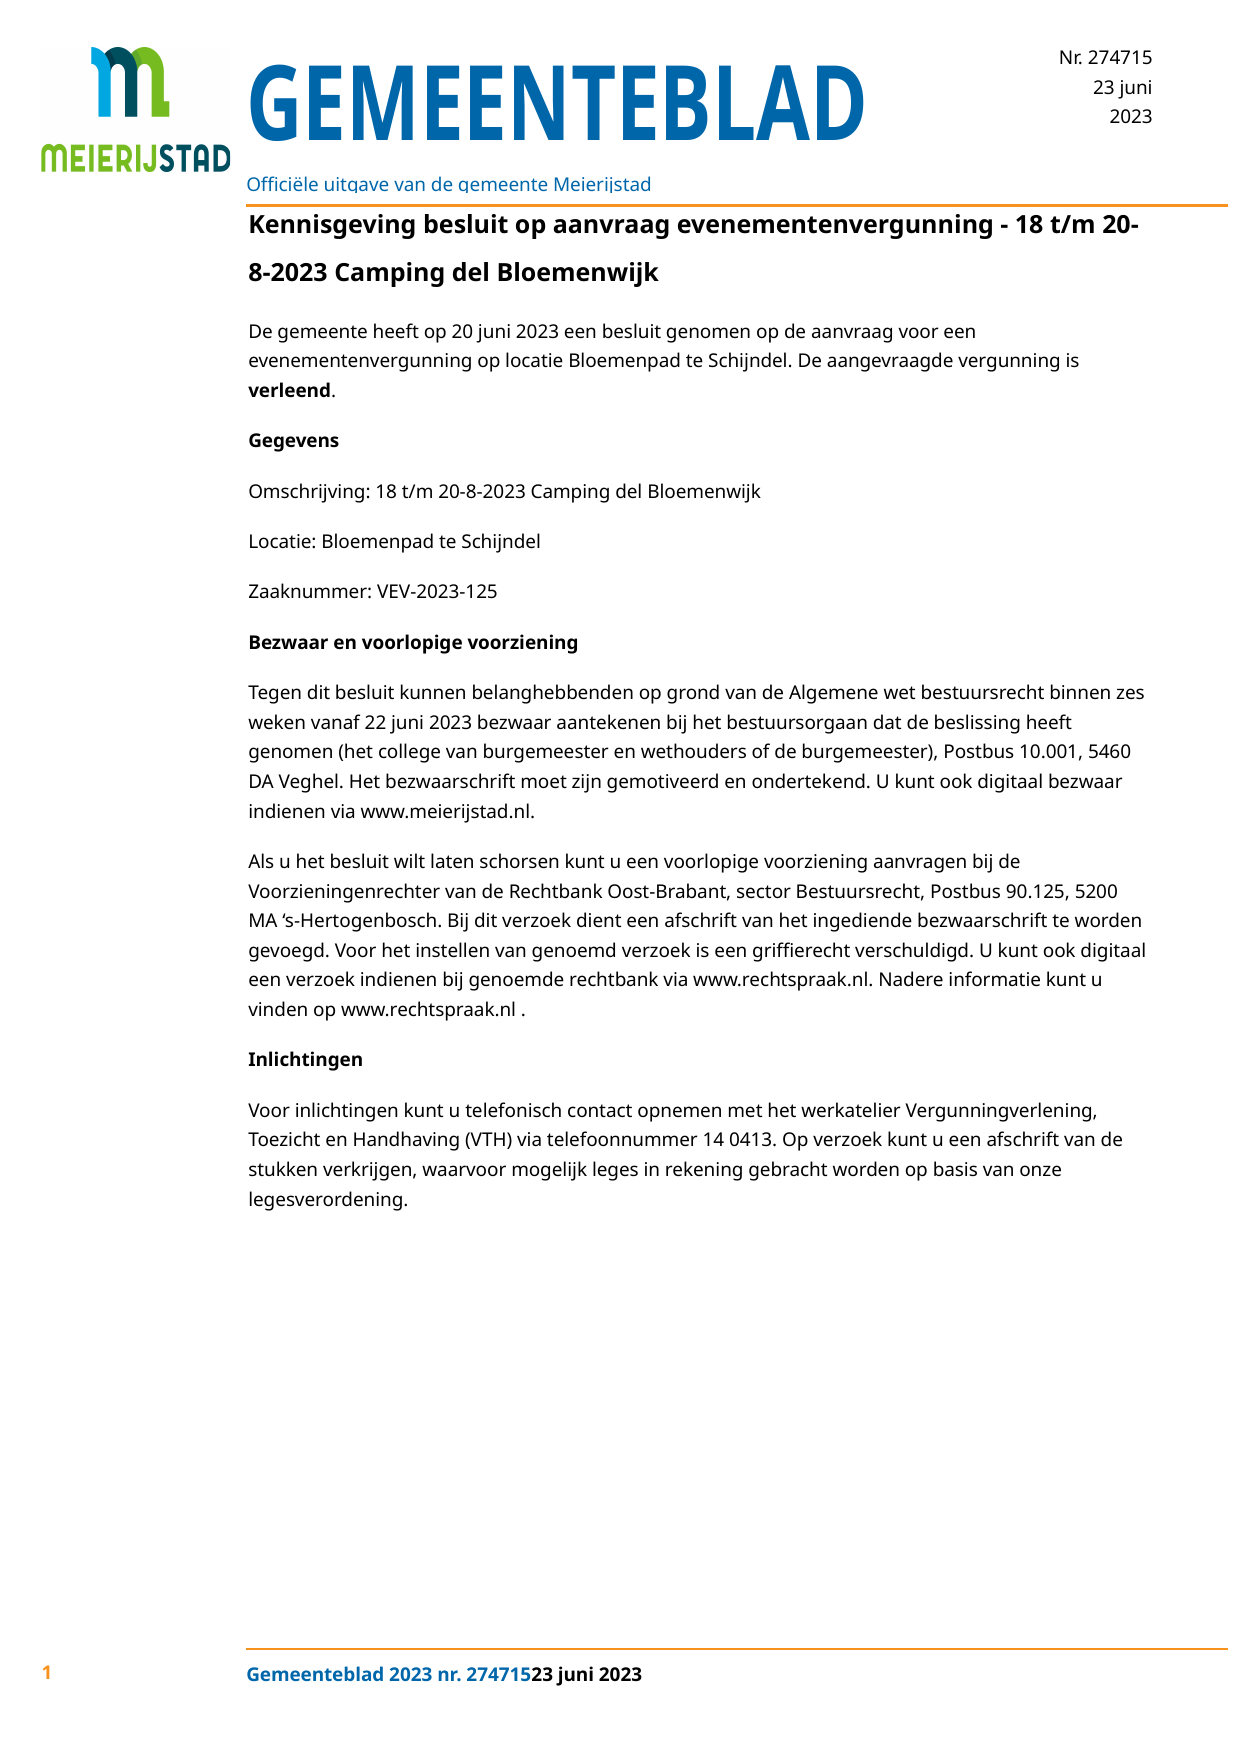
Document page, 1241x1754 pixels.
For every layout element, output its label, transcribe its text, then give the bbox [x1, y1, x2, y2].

text Voor inlichtingen kunt u telefonisch contact opnemen met het werkatelier Vergunningverlening, Toezicht en Handhaving (VTH) via telefoonnummer 14 0413. Op verzoek kunt u een afschrift van de stukken verkrijgen, waarvoor mogelijk leges in rekening gebracht worden op basis van onze legesverordening. [248, 1097, 1152, 1212]
text Bezwaar en voorlopige voorziening [248, 629, 1152, 655]
text Locatie: Bloemenpad te Schijndel [248, 528, 1152, 554]
text Kennisgeving besluit op aanvraag evenementenvergunning - 18 t/m 20-8-2023 Camping del Bloemenwijk [248, 207, 1152, 288]
text Tegen dit besluit kunnen belanghebbenden op grond van de Algemene wet bestuursrecht binnen zes weken vanaf 22 juni 2023 bezwaar aantekenen bij het bestuursorgaan dat de beslissing heeft genomen (het college van burgemeester en wethouders of de burgemeester), Postbus 10.001, 5460 DA Veghel. Het bezwaarschrift moet zijn gemotiveerd en ondertekend. U kunt ook digitaal bezwaar indienen via www.meierijstad.nl. [248, 679, 1152, 824]
text Inlichtingen [248, 1047, 1152, 1072]
picture [41, 47, 231, 172]
text Als u het besluit wilt laten schorsen kunt u een voorlopige voorziening aanvragen bij de Voorzieningenrechter van de Rechtbank Oost-Brabant, sector Bestuursrecht, Postbus 90.125, 5200 MA ‘s-Hertogenbosch. Bij dit verzoek dient een afschrift van het ingediende bezwaarschrift te worden gevoegd. Voor het instellen van genoemd verzoek is een griffierecht verschuldigd. U kunt ook digitaal een verzoek indienen bij genoemde rechtbank via www.rechtspraak.nl. Nadere informatie kunt u vinden op www.rechtspraak.nl . [248, 848, 1152, 1022]
text Gegevens [248, 427, 1152, 453]
text Omschrijving: 18 t/m 20-8-2023 Camping del Bloemenwijk [248, 478, 1152, 504]
text De gemeente heeft op 20 juni 2023 een besluit genomen op de aanvraag voor een evenementenvergunning op locatie Bloemenpad te Schijndel. De aangevraagde vergunning is verleend. [248, 318, 1152, 403]
text Zaaknummer: VEV-2023-125 [248, 579, 1152, 604]
